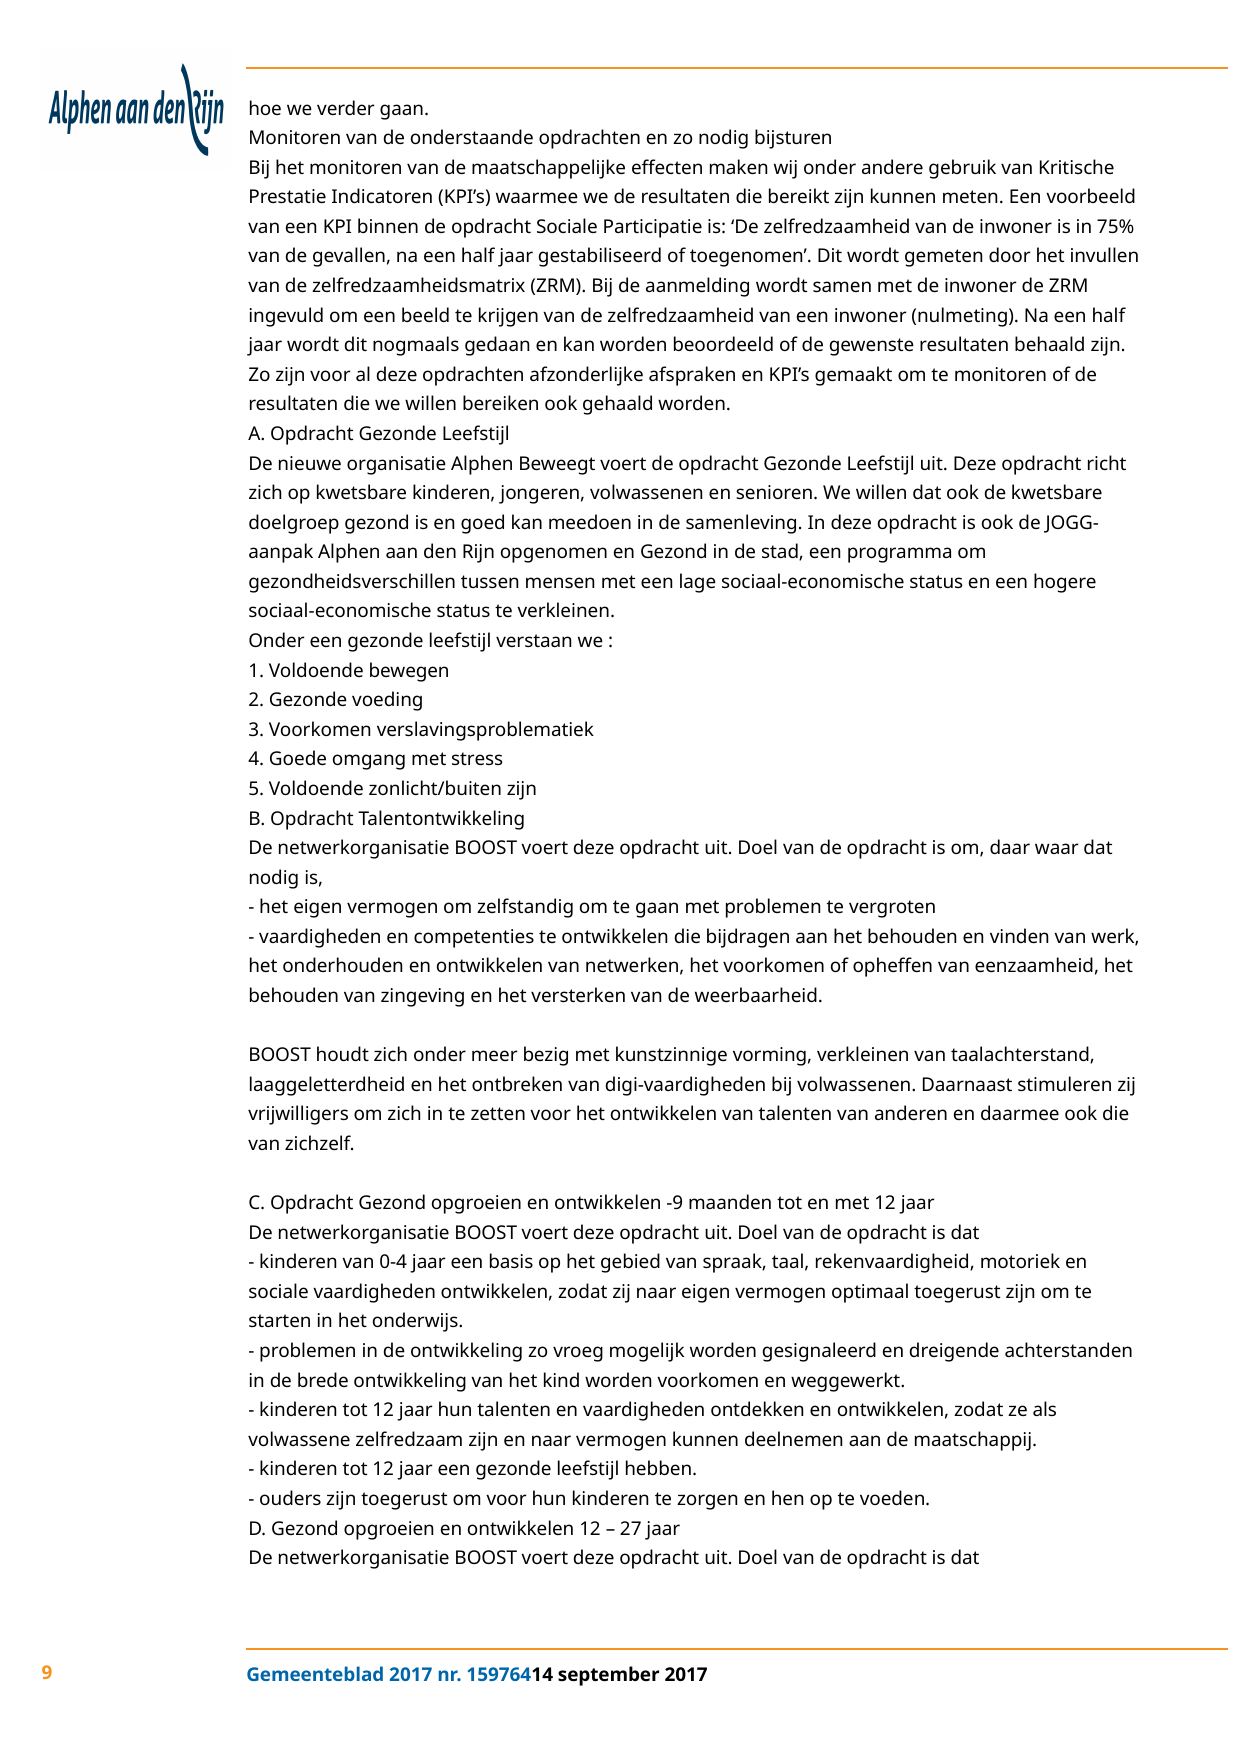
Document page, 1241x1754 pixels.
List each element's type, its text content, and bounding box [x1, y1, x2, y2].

text - vaardigheden en competenties te ontwikkelen die bijdragen aan het behouden en vinden van werk, het onderhouden en ontwikkelen van netwerken, het voorkomen of opheffen van eenzaamheid, het behouden van zingeving en het versterken van de weerbaarheid. [248, 923, 1152, 1008]
text - problemen in de ontwikkeling zo vroeg mogelijk worden gesignaleerd en dreigende achterstanden in de brede ontwikkeling van het kind worden voorkomen en weggewerkt. [248, 1337, 1152, 1393]
text - kinderen tot 12 jaar een gezonde leefstijl hebben. [248, 1456, 1152, 1481]
text 1. Voldoende bewegen [248, 657, 1152, 683]
text - het eigen vermogen om zelfstandig om te gaan met problemen te vergroten [248, 893, 1152, 919]
text D. Gezond opgroeien en ontwikkelen 12 – 27 jaar [248, 1515, 1152, 1541]
picture [41, 47, 231, 172]
text 4. Goede omgang met stress [248, 746, 1152, 771]
text B. Opdracht Talentontwikkeling [248, 805, 1152, 831]
text De netwerkorganisatie BOOST voert deze opdracht uit. Doel van de opdracht is om, daar waar dat nodig is, [248, 834, 1152, 890]
text De nieuwe organisatie Alphen Beweegt voert de opdracht Gezonde Leefstijl uit. Deze opdracht richt zich op kwetsbare kinderen, jongeren, volwassenen en senioren. We willen dat ook de kwetsbare doelgroep gezond is en goed kan meedoen in de samenleving. In deze opdracht is ook de JOGG-aanpak Alphen aan den Rijn opgenomen en Gezond in de stad, een programma om gezondheidsverschillen tussen mensen met een lage sociaal-economische status en een hogere sociaal-economische status te verkleinen. [248, 450, 1152, 623]
text hoe we verder gaan. [248, 95, 1152, 121]
text C. Opdracht Gezond opgroeien en ontwikkelen -9 maanden tot en met 12 jaar [248, 1189, 1152, 1215]
text 5. Voldoende zonlicht/buiten zijn [248, 775, 1152, 801]
text - kinderen van 0-4 jaar een basis op het gebied van spraak, taal, rekenvaardigheid, motoriek en sociale vaardigheden ontwikkelen, zodat zij naar eigen vermogen optimaal toegerust zijn om te starten in het onderwijs. [248, 1248, 1152, 1333]
text De netwerkorganisatie BOOST voert deze opdracht uit. Doel van de opdracht is dat [248, 1544, 1152, 1570]
text 2. Gezonde voeding [248, 686, 1152, 712]
text Monitoren van de onderstaande opdrachten en zo nodig bijsturen [248, 124, 1152, 150]
text - kinderen tot 12 jaar hun talenten en vaardigheden ontdekken en ontwikkelen, zodat ze als volwassene zelfredzaam zijn en naar vermogen kunnen deelnemen aan de maatschappij. [248, 1396, 1152, 1452]
text BOOST houdt zich onder meer bezig met kunstzinnige vorming, verkleinen van taalachterstand, laaggeletterdheid en het ontbreken van digi-vaardigheden bij volwassenen. Daarnaast stimuleren zij vrijwilligers om zich in te zetten voor het ontwikkelen van talenten van anderen en daarmee ook die van zichzelf. [248, 1041, 1152, 1156]
text A. Opdracht Gezonde Leefstijl [248, 420, 1152, 446]
text 3. Voorkomen verslavingsproblematiek [248, 716, 1152, 742]
text - ouders zijn toegerust om voor hun kinderen te zorgen en hen op te voeden. [248, 1485, 1152, 1511]
text Onder een gezonde leefstijl verstaan we : [248, 627, 1152, 653]
text De netwerkorganisatie BOOST voert deze opdracht uit. Doel van de opdracht is dat [248, 1219, 1152, 1245]
text Bij het monitoren van de maatschappelijke effecten maken wij onder andere gebruik van Kritische Prestatie Indicatoren (KPI’s) waarmee we de resultaten die bereikt zijn kunnen meten. Een voorbeeld van een KPI binnen de opdracht Sociale Participatie is: ‘De zelfredzaamheid van de inwoner is in 75% van de gevallen, na een half jaar gestabiliseerd of toegenomen’. Dit wordt gemeten door het invullen van de zelfredzaamheidsmatrix (ZRM). Bij de aanmelding wordt samen met de inwoner de ZRM ingevuld om een beeld te krijgen van de zelfredzaamheid van een inwoner (nulmeting). Na een half jaar wordt dit nogmaals gedaan en kan worden beoordeeld of de gewenste resultaten behaald zijn. Zo zijn voor al deze opdrachten afzonderlijke afspraken en KPI’s gemaakt om te monitoren of de resultaten die we willen bereiken ook gehaald worden. [248, 154, 1152, 416]
